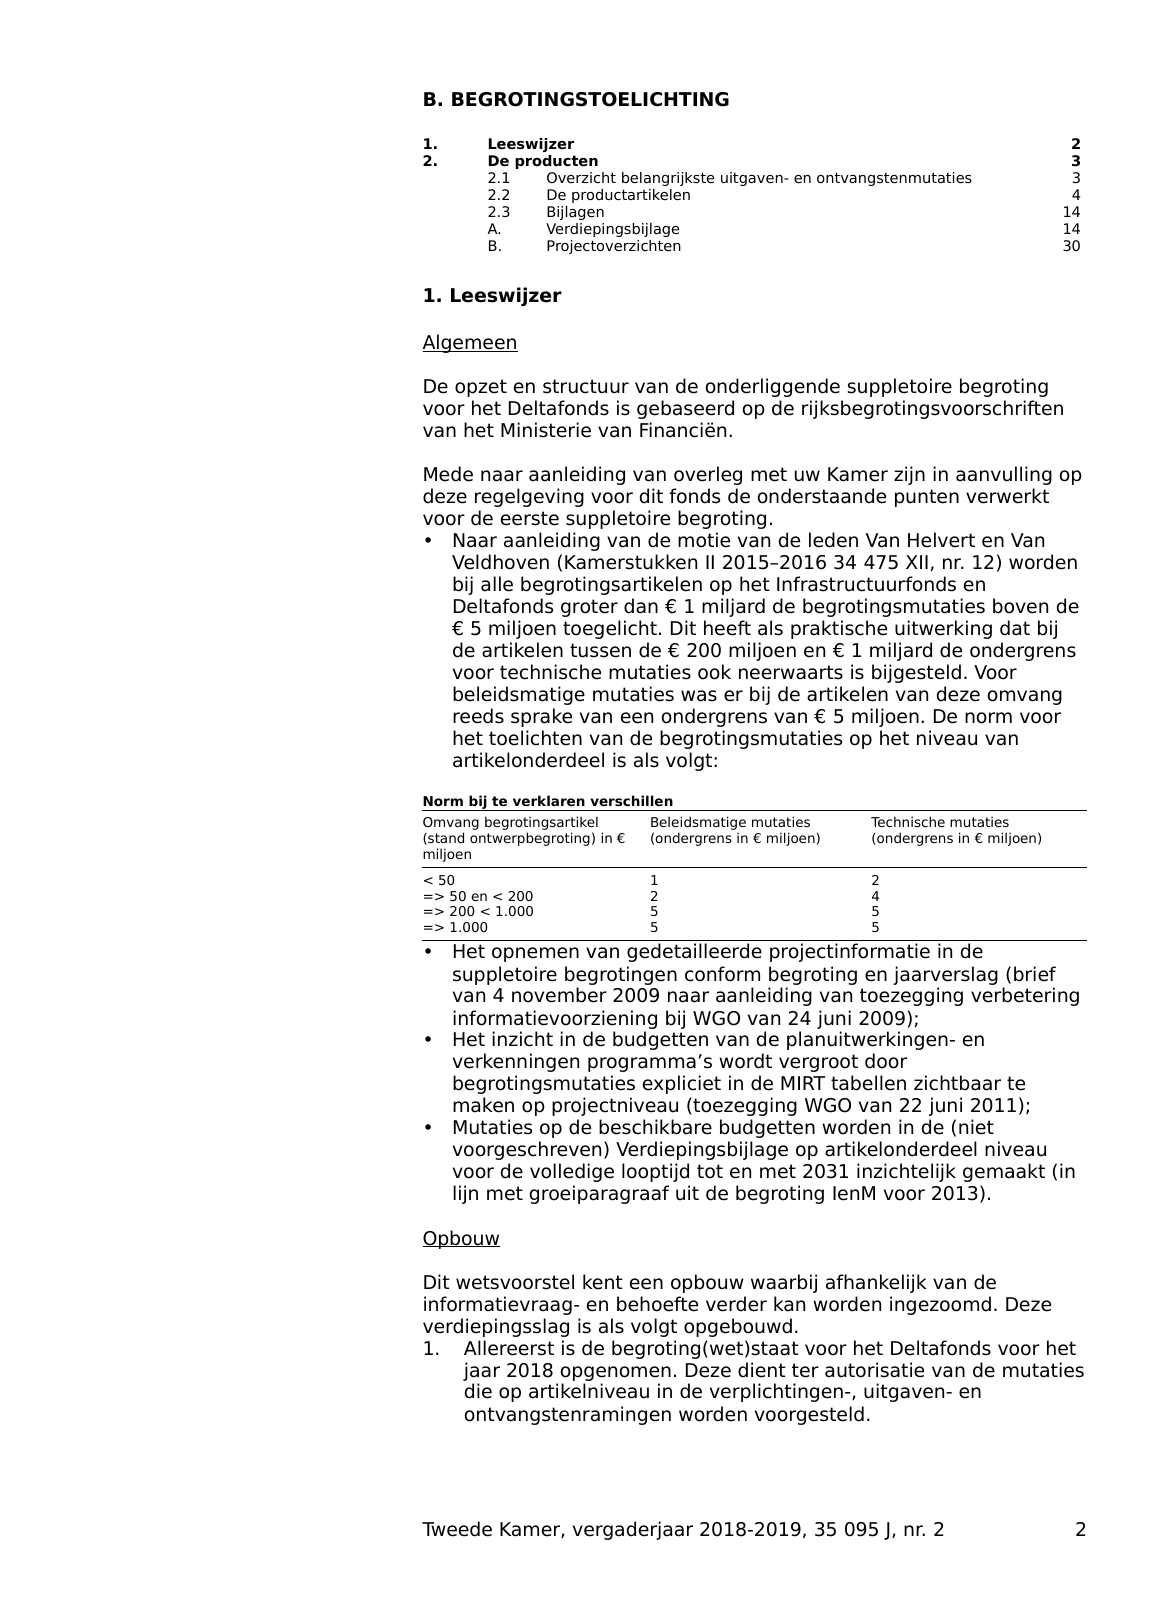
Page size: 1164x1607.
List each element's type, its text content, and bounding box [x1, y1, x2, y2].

table_cell [422, 221, 481, 238]
table_cell 2. [422, 153, 481, 170]
table_cell Verdiepingsbijlage [540, 221, 1013, 238]
table_cell [422, 204, 481, 221]
table_cell 2 [644, 889, 865, 904]
table_cell 5 [865, 920, 1087, 940]
table_cell 5 [644, 904, 865, 920]
text Mede naar aanleiding van overleg met uw Kamer zijn in aanvulling op deze regelgeving voor dit fonds de onderstaande punten verwerkt voor de eerste suppletoire begroting. [422, 464, 1087, 530]
text • Het inzicht in de budgetten van de planuitwerkingen- en verkenningen programma’s wordt vergroot door begrotingsmutaties expliciet in de MIRT tabellen zichtbaar te maken op projectniveau (toezegging WGO van 22 juni 2011); [422, 1029, 1087, 1117]
table_cell [422, 238, 481, 255]
table_cell [422, 187, 481, 204]
table_cell Bijlagen [540, 204, 1013, 221]
table_cell 14 [1013, 221, 1087, 238]
table_cell A. [481, 221, 540, 238]
subtitle 1. Leeswijzer [422, 285, 1087, 307]
table_cell 14 [1013, 204, 1087, 221]
text De opzet en structuur van de onderliggende suppletoire begroting voor het Deltafonds is gebaseerd op de rijksbegrotingsvoorschriften van het Ministerie van Financiën. [422, 376, 1087, 442]
text • Naar aanleiding van de motie van de leden Van Helvert en Van Veldhoven (Kamerstukken II 2015–2016 34 475 XII, nr. 12) worden bij alle begrotingsartikelen op het Infrastructuurfonds en Deltafonds groter dan € 1 miljard de begrotingsmutaties boven de € 5 miljoen toegelicht. Dit heeft als praktische uitwerking dat bij de artikelen tussen de € 200 miljoen en € 1 miljard de ondergrens voor technische mutaties ook neerwaarts is bijgesteld. Voor beleidsmatige mutaties was er bij de artikelen van deze omvang reeds sprake van een ondergrens van € 5 miljoen. De norm voor het toelichten van de begrotingsmutaties op het niveau van artikelonderdeel is als volgt: [422, 530, 1087, 772]
subtitle Algemeen [422, 332, 1087, 354]
text Dit wetsvoorstel kent een opbouw waarbij afhankelijk van de informatievraag- en behoefte verder kan worden ingezoomd. Deze verdiepingsslag is als volgt opgebouwd. [422, 1272, 1087, 1337]
table_cell => 200 < 1.000 [422, 904, 644, 920]
table_cell 4 [1013, 187, 1087, 204]
text 1. Allereerst is de begroting(wet)staat voor het Deltafonds voor het jaar 2018 opgenomen. Deze dient ter autorisatie van de mutaties die op artikelniveau in de verplichtingen-, uitgaven- en ontvangstenramingen worden voorgesteld. [422, 1337, 1087, 1425]
table_cell 3 [1013, 170, 1087, 187]
table_cell [422, 170, 481, 187]
table_cell Technische mutaties (ondergrens in € miljoen) [865, 811, 1087, 867]
table_cell De producten [481, 153, 1013, 170]
table_cell 4 [865, 889, 1087, 904]
table_cell Overzicht belangrijkste uitgaven- en ontvangstenmutaties [540, 170, 1013, 187]
table_cell 2 [865, 868, 1087, 888]
table_cell 3 [1013, 153, 1087, 170]
table_header Leeswijzer [481, 136, 1013, 153]
table_cell 5 [644, 920, 865, 940]
text • Mutaties op de beschikbare budgetten worden in de (niet voorgeschreven) Verdiepingsbijlage op artikelonderdeel niveau voor de volledige looptijd tot en met 2031 inzichtelijk gemaakt (in lijn met groeiparagraaf uit de begroting IenM voor 2013). [422, 1117, 1087, 1205]
table_header 1. [422, 136, 481, 153]
subtitle Opbouw [422, 1227, 1087, 1249]
table_cell B. [481, 238, 540, 255]
table_cell => 50 en < 200 [422, 889, 644, 904]
table_header Norm bij te verklaren verschillen [422, 794, 1087, 809]
table_cell De productartikelen [540, 187, 1013, 204]
table_cell < 50 [422, 868, 644, 888]
table_cell 1 [644, 868, 865, 888]
subtitle B. BEGROTINGSTOELICHTING [422, 89, 1087, 111]
table_cell 2.1 [481, 170, 540, 187]
table_cell Omvang begrotingsartikel (stand ontwerpbegroting) in € miljoen [422, 811, 644, 867]
table_cell 2.2 [481, 187, 540, 204]
table_cell => 1.000 [422, 920, 644, 940]
text • Het opnemen van gedetailleerde projectinformatie in de suppletoire begrotingen conform begroting en jaarverslag (brief van 4 november 2009 naar aanleiding van toezegging verbetering informatievoorziening bij WGO van 24 juni 2009); [422, 941, 1087, 1029]
table_cell Beleidsmatige mutaties (ondergrens in € miljoen) [644, 811, 865, 867]
table_header 2 [1013, 136, 1087, 153]
table_cell 5 [865, 904, 1087, 920]
table_cell 30 [1013, 238, 1087, 255]
table_cell Projectoverzichten [540, 238, 1013, 255]
table_cell 2.3 [481, 204, 540, 221]
